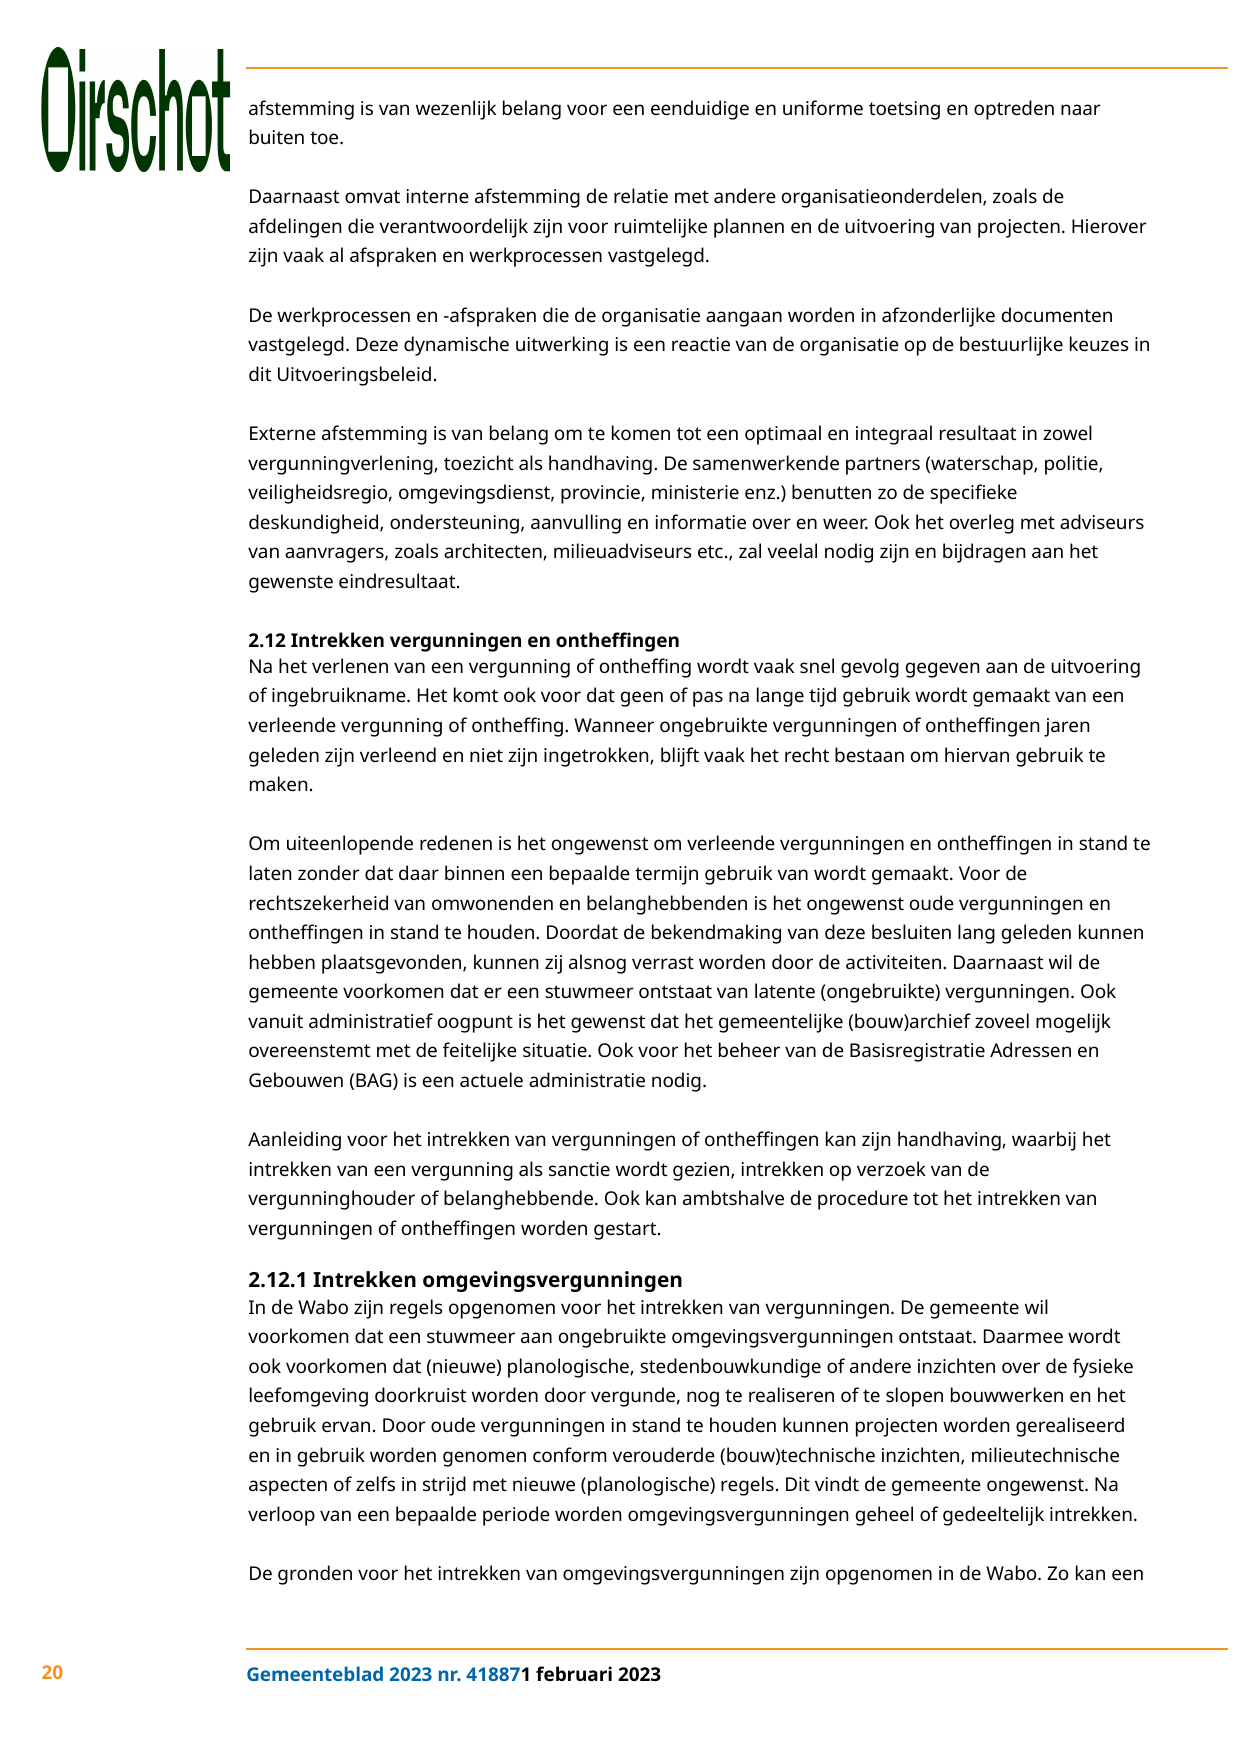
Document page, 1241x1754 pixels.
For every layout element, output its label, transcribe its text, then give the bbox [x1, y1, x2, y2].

text Daarnaast omvat interne afstemming de relatie met andere organisatieonderdelen, zoals de afdelingen die verantwoordelijk zijn voor ruimtelijke plannen en de uitvoering van projecten. Hierover zijn vaak al afspraken en werkprocessen vastgelegd. [248, 183, 1152, 268]
text Externe afstemming is van belang om te komen tot een optimaal en integraal resultaat in zowel vergunningverlening, toezicht als handhaving. De samenwerkende partners (waterschap, politie, veiligheidsregio, omgevingsdienst, provincie, ministerie enz.) benutten zo de specifieke deskundigheid, ondersteuning, aanvulling en informatie over en weer. Ook het overleg met adviseurs van aanvragers, zoals architecten, milieuadviseurs etc., zal veelal nodig zijn en bijdragen aan het gewenste eindresultaat. [248, 420, 1152, 594]
text 2.12.1 Intrekken omgevingsvergunningen [248, 1266, 1152, 1294]
picture [41, 47, 231, 172]
text Om uiteenlopende redenen is het ongewenst om verleende vergunningen en ontheffingen in stand te laten zonder dat daar binnen een bepaalde termijn gebruik van wordt gemaakt. Voor de rechtszekerheid van omwonenden en belanghebbenden is het ongewenst oude vergunningen en ontheffingen in stand te houden. Doordat de bekendmaking van deze besluiten lang geleden kunnen hebben plaatsgevonden, kunnen zij alsnog verrast worden door de activiteiten. Daarnaast wil de gemeente voorkomen dat er een stuwmeer ontstaat van latente (ongebruikte) vergunningen. Ook vanuit administratief oogpunt is het gewenst dat het gemeentelijke (bouw)archief zoveel mogelijk overeenstemt met de feitelijke situatie. Ook voor het beheer van de Basisregistratie Adressen en Gebouwen (BAG) is een actuele administratie nodig. [248, 831, 1152, 1093]
text 2.12 Intrekken vergunningen en ontheffingen [248, 627, 1152, 653]
text afstemming is van wezenlijk belang voor een eenduidige en uniforme toetsing en optreden naar buiten toe. [248, 95, 1152, 150]
text Aanleiding voor het intrekken van vergunningen of ontheffingen kan zijn handhaving, waarbij het intrekken van een vergunning als sanctie wordt gezien, intrekken op verzoek van de vergunninghouder of belanghebbende. Ook kan ambtshalve de procedure tot het intrekken van vergunningen of ontheffingen worden gestart. [248, 1126, 1152, 1241]
text Na het verlenen van een vergunning of ontheffing wordt vaak snel gevolg gegeven aan de uitvoering of ingebruikname. Het komt ook voor dat geen of pas na lange tijd gebruik wordt gemaakt van een verleende vergunning of ontheffing. Wanneer ongebruikte vergunningen of ontheffingen jaren geleden zijn verleend en niet zijn ingetrokken, blijft vaak het recht bestaan om hiervan gebruik te maken. [248, 653, 1152, 797]
text De gronden voor het intrekken van omgevingsvergunningen zijn opgenomen in de Wabo. Zo kan een [248, 1560, 1152, 1586]
text De werkprocessen en -afspraken die de organisatie aangaan worden in afzonderlijke documenten vastgelegd. Deze dynamische uitwerking is een reactie van de organisatie op de bestuurlijke keuzes in dit Uitvoeringsbeleid. [248, 302, 1152, 387]
text In de Wabo zijn regels opgenomen voor het intrekken van vergunningen. De gemeente wil voorkomen dat een stuwmeer aan ongebruikte omgevingsvergunningen ontstaat. Daarmee wordt ook voorkomen dat (nieuwe) planologische, stedenbouwkundige of andere inzichten over de fysieke leefomgeving doorkruist worden door vergunde, nog te realiseren of te slopen bouwwerken en het gebruik ervan. Door oude vergunningen in stand te houden kunnen projecten worden gerealiseerd en in gebruik worden genomen conform verouderde (bouw)technische inzichten, milieutechnische aspecten of zelfs in strijd met nieuwe (planologische) regels. Dit vindt de gemeente ongewenst. Na verloop van een bepaalde periode worden omgevingsvergunningen geheel of gedeeltelijk intrekken. [248, 1294, 1152, 1527]
